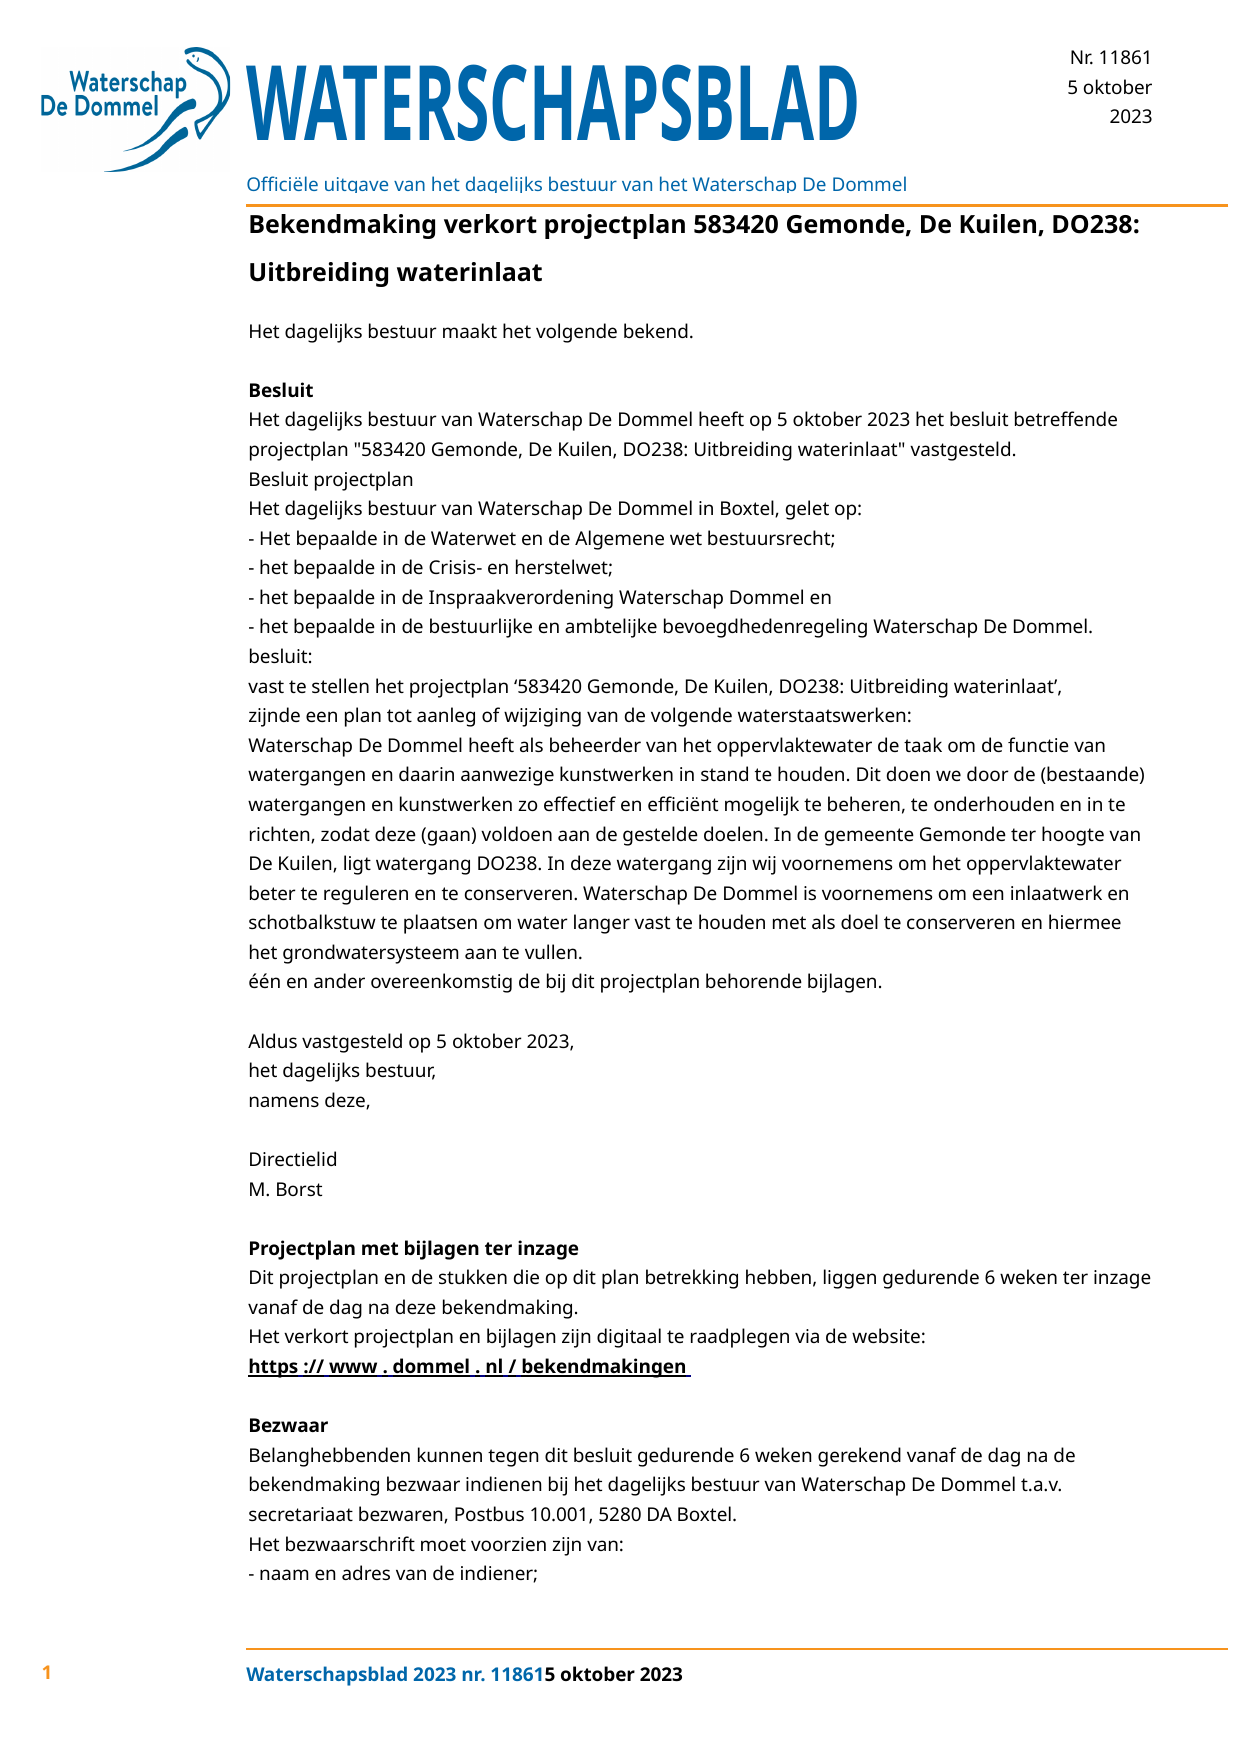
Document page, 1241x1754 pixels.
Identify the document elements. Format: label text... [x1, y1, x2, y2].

text Bekendmaking verkort projectplan 583420 Gemonde, De Kuilen, DO238: Uitbreiding waterinlaat [248, 207, 1152, 288]
text Dit projectplan en de stukken die op dit plan betrekking hebben, liggen gedurende 6 weken ter inzage vanaf de dag na deze bekendmaking. [248, 1264, 1152, 1320]
text Besluit projectplan [248, 466, 1152, 492]
picture [45, 99, 51, 111]
text het dagelijks bestuur, [248, 1057, 1152, 1083]
text https :// www . dommel . nl / bekendmakingen [248, 1353, 1152, 1379]
text één en ander overeenkomstig de bij dit projectplan behorende bijlagen. [248, 969, 1152, 994]
text Het verkort projectplan en bijlagen zijn digitaal te raadplegen via de website: [248, 1324, 1152, 1349]
picture [41, 47, 231, 172]
text ‑ naam en adres van de indiener; [248, 1560, 1152, 1586]
text Besluit [248, 377, 1152, 403]
picture [204, 47, 231, 76]
text ‑ het bepaalde in de Inspraakverordening Waterschap Dommel en [248, 584, 1152, 610]
text M. Borst [248, 1176, 1152, 1202]
text Directielid [248, 1146, 1152, 1172]
text Het dagelijks bestuur van Waterschap De Dommel heeft op 5 oktober 2023 het besluit betreffende projectplan "583420 Gemonde, De Kuilen, DO238: Uitbreiding waterinlaat" vastgesteld. [248, 407, 1152, 462]
text Het dagelijks bestuur maakt het volgende bekend. [248, 318, 1152, 344]
text Belanghebbenden kunnen tegen dit besluit gedurende 6 weken gerekend vanaf de dag na de bekendmaking bezwaar indienen bij het dagelijks bestuur van Waterschap De Dommel t.a.v. secretariaat bezwaren, Postbus 10.001, 5280 DA Boxtel. [248, 1442, 1152, 1527]
text Bezwaar [248, 1412, 1152, 1438]
text Aldus vastgesteld op 5 oktober 2023, [248, 1028, 1152, 1054]
text ‑ het bepaalde in de bestuurlijke en ambtelijke bevoegdhedenregeling Waterschap De Dommel. [248, 614, 1152, 639]
text Het bezwaarschrift moet voorzien zijn van: [248, 1531, 1152, 1557]
text besluit: [248, 643, 1152, 669]
text ‑ Het bepaalde in de Waterwet en de Algemene wet bestuursrecht; [248, 525, 1152, 551]
text vast te stellen het projectplan ‘583420 Gemonde, De Kuilen, DO238: Uitbreiding waterinlaat’, [248, 673, 1152, 699]
text Waterschap De Dommel heeft als beheerder van het oppervlaktewater de taak om de functie van watergangen en daarin aanwezige kunstwerken in stand te houden. Dit doen we door de (bestaande) watergangen en kunstwerken zo effectief en efficiënt mogelijk te beheren, te onderhouden en in te richten, zodat deze (gaan) voldoen aan de gestelde doelen. In de gemeente Gemonde ter hoogte van De Kuilen, ligt watergang DO238. In deze watergang zijn wij voornemens om het oppervlaktewater beter te reguleren en te conserveren. Waterschap De Dommel is voornemens om een inlaatwerk en schotbalkstuw te plaatsen om water langer vast te houden met als doel te conserveren en hiermee het grondwatersysteem aan te vullen. [248, 732, 1152, 965]
text zijnde een plan tot aanleg of wijziging van de volgende waterstaatswerken: [248, 702, 1152, 728]
text namens deze, [248, 1087, 1152, 1113]
text Het dagelijks bestuur van Waterschap De Dommel in Boxtel, gelet op: [248, 495, 1152, 521]
text ‑ het bepaalde in de Crisis‑ en herstelwet; [248, 554, 1152, 580]
picture [198, 118, 210, 131]
text Projectplan met bijlagen ter inzage [248, 1235, 1152, 1261]
